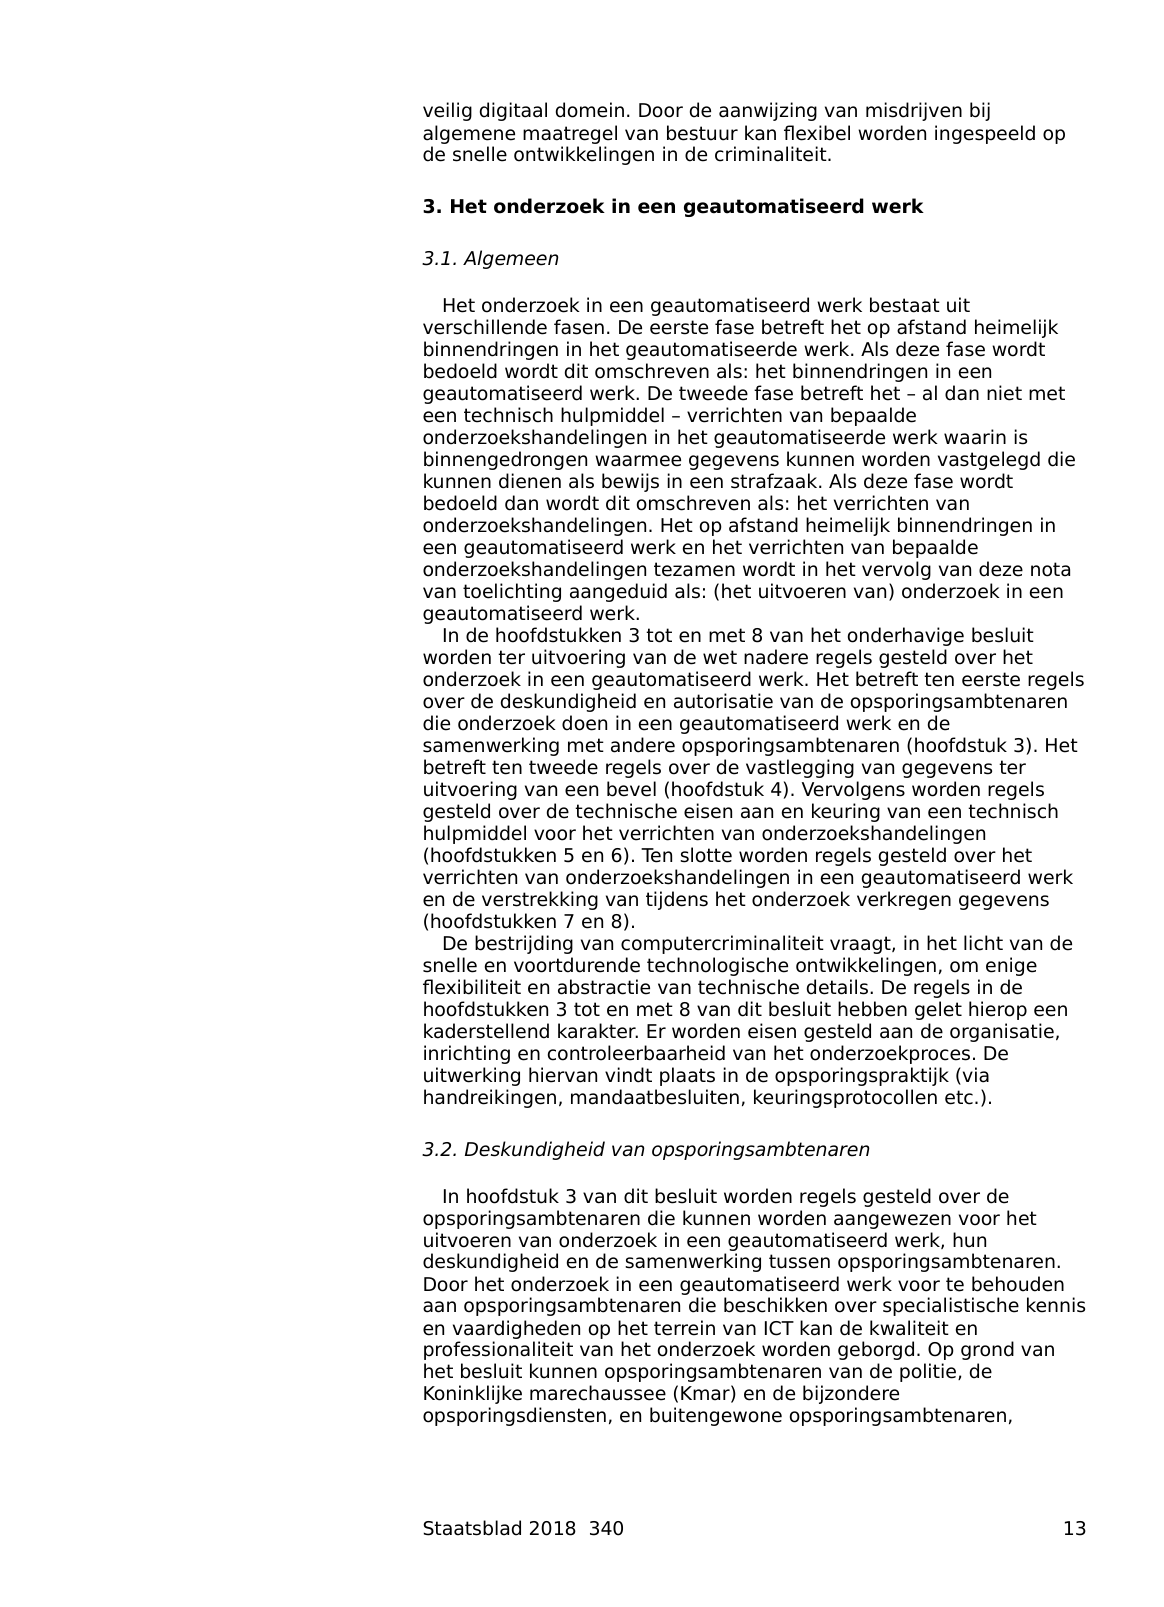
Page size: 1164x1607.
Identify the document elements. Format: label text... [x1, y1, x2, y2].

text Het onderzoek in een geautomatiseerd werk bestaat uit verschillende fasen. De eerste fase betreft het op afstand heimelijk binnendringen in het geautomatiseerde werk. Als deze fase wordt bedoeld wordt dit omschreven als: het binnendringen in een geautomatiseerd werk. De tweede fase betreft het – al dan niet met een technisch hulpmiddel – verrichten van bepaalde onderzoekshandelingen in het geautomatiseerde werk waarin is binnengedrongen waarmee gegevens kunnen worden vastgelegd die kunnen dienen als bewijs in een strafzaak. Als deze fase wordt bedoeld dan wordt dit omschreven als: het verrichten van onderzoekshandelingen. Het op afstand heimelijk binnendringen in een geautomatiseerd werk en het verrichten van bepaalde onderzoekshandelingen tezamen wordt in het vervolg van deze nota van toelichting aangeduid als: (het uitvoeren van) onderzoek in een geautomatiseerd werk. [422, 295, 1087, 625]
text In de hoofdstukken 3 tot en met 8 van het onderhavige besluit worden ter uitvoering van de wet nadere regels gesteld over het onderzoek in een geautomatiseerd werk. Het betreft ten eerste regels over de deskundigheid en autorisatie van de opsporingsambtenaren die onderzoek doen in een geautomatiseerd werk en de samenwerking met andere opsporingsambtenaren (hoofdstuk 3). Het betreft ten tweede regels over de vastlegging van gegevens ter uitvoering van een bevel (hoofdstuk 4). Vervolgens worden regels gesteld over de technische eisen aan en keuring van een technisch hulpmiddel voor het verrichten van onderzoekshandelingen (hoofdstukken 5 en 6). Ten slotte worden regels gesteld over het verrichten van onderzoekshandelingen in een geautomatiseerd werk en de verstrekking van tijdens het onderzoek verkregen gegevens (hoofdstukken 7 en 8). [422, 625, 1087, 933]
text De bestrijding van computercriminaliteit vraagt, in het licht van de snelle en voortdurende technologische ontwikkelingen, om enige flexibiliteit en abstractie van technische details. De regels in de hoofdstukken 3 tot en met 8 van dit besluit hebben gelet hierop een kaderstellend karakter. Er worden eisen gesteld aan de organisatie, inrichting en controleerbaarheid van het onderzoekproces. De uitwerking hiervan vindt plaats in de opsporingspraktijk (via handreikingen, mandaatbesluiten, keuringsprotocollen etc.). [422, 933, 1087, 1108]
subtitle 3.2. Deskundigheid van opsporingsambtenaren [422, 1138, 1087, 1161]
text In hoofdstuk 3 van dit besluit worden regels gesteld over de opsporingsambtenaren die kunnen worden aangewezen voor het uitvoeren van onderzoek in een geautomatiseerd werk, hun deskundigheid en de samenwerking tussen opsporingsambtenaren. Door het onderzoek in een geautomatiseerd werk voor te behouden aan opsporingsambtenaren die beschikken over specialistische kennis en vaardigheden op het terrein van ICT kan de kwaliteit en professionaliteit van het onderzoek worden geborgd. Op grond van het besluit kunnen opsporingsambtenaren van de politie, de Koninklijke marechaussee (Kmar) en de bijzondere opsporingsdiensten, en buitengewone opsporingsambtenaren, [422, 1186, 1087, 1427]
subtitle 3. Het onderzoek in een geautomatiseerd werk [422, 196, 1087, 218]
text veilig digitaal domein. Door de aanwijzing van misdrijven bij algemene maatregel van bestuur kan flexibel worden ingespeeld op de snelle ontwikkelingen in de criminaliteit. [422, 100, 1087, 166]
subtitle 3.1. Algemeen [422, 248, 1087, 270]
